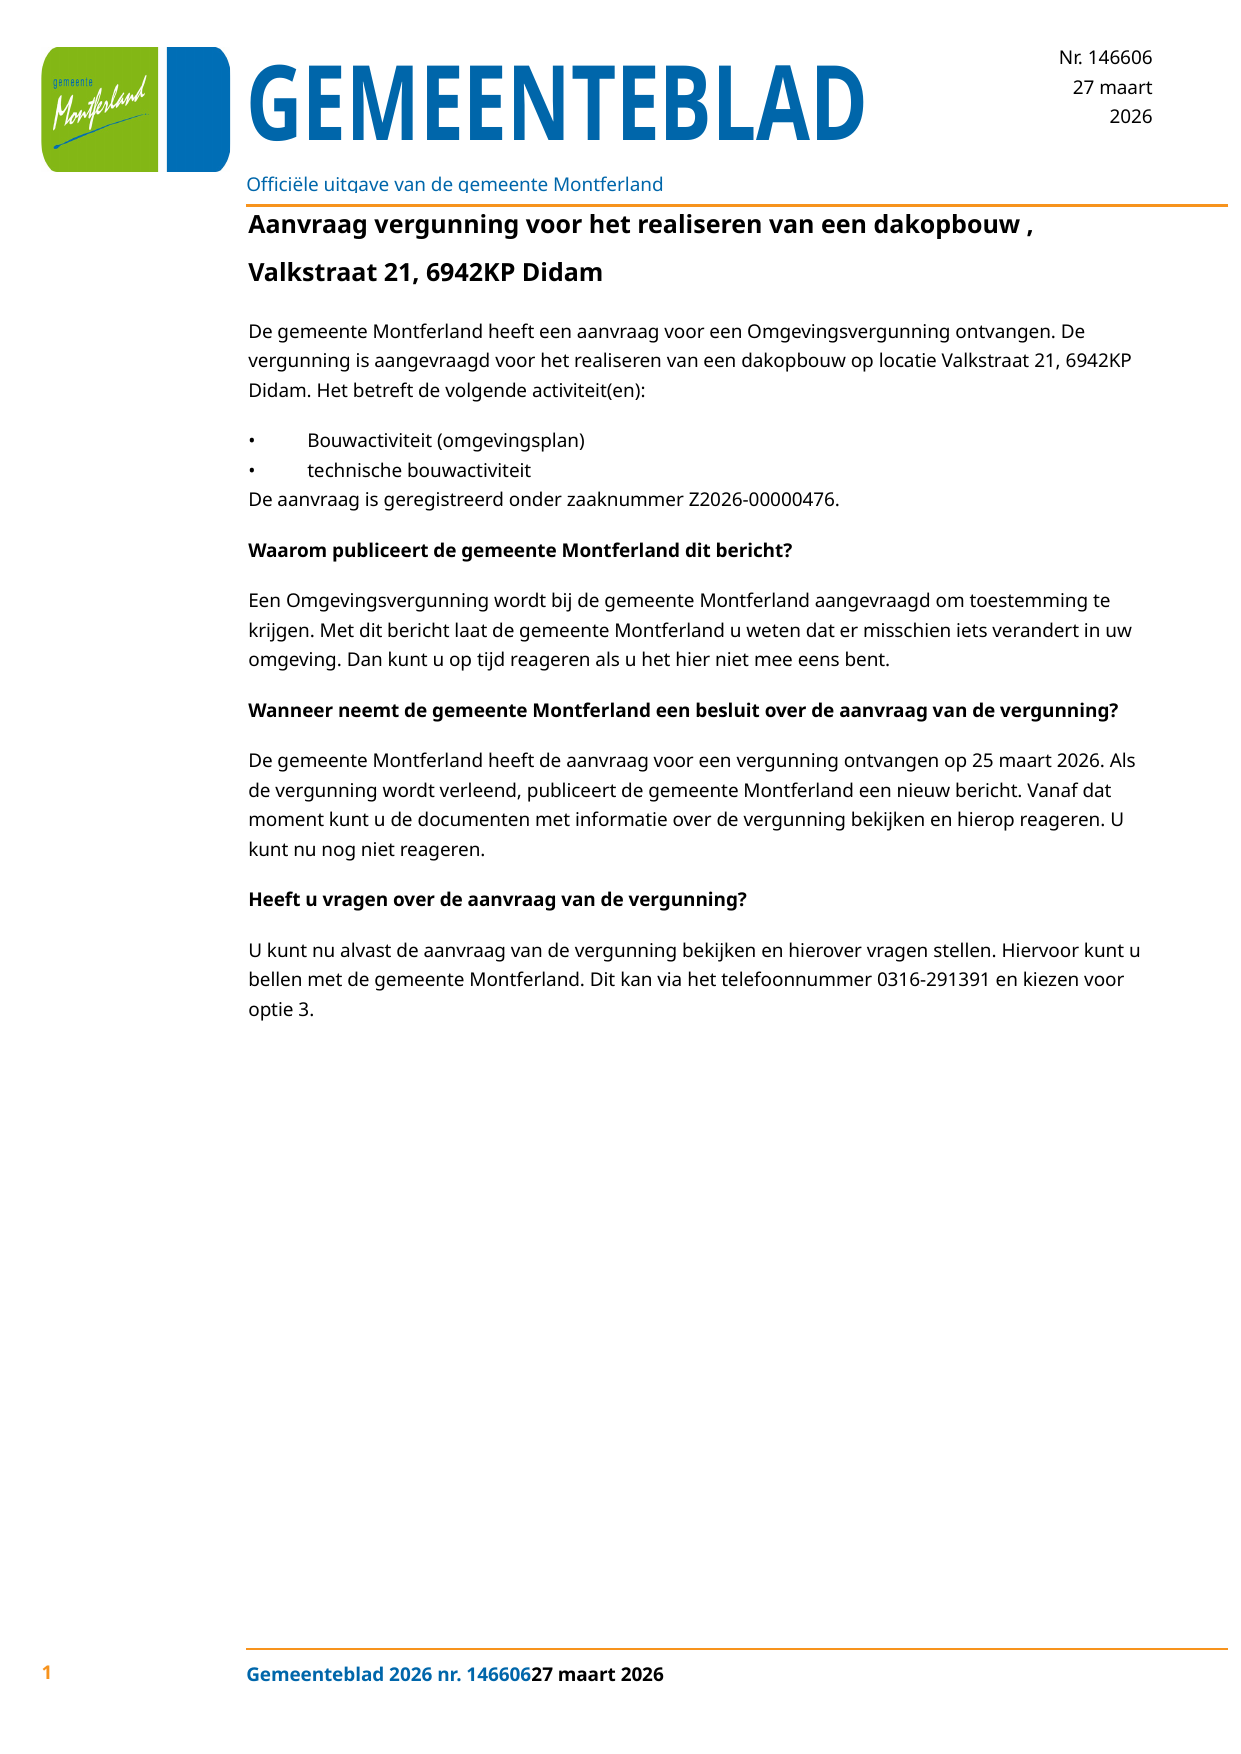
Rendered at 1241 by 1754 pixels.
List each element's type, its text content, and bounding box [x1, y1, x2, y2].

text Wanneer neemt de gemeente Montferland een besluit over de aanvraag van de vergunning? [248, 697, 1152, 723]
text De gemeente Montferland heeft de aanvraag voor een vergunning ontvangen op 25 maart 2026. Als de vergunning wordt verleend, publiceert de gemeente Montferland een nieuw bericht. Vanaf dat moment kunt u de documenten met informatie over de vergunning bekijken en hierop reageren. U kunt nu nog niet reageren. [248, 747, 1152, 862]
text Een Omgevingsvergunning wordt bij de gemeente Montferland aangevraagd om toestemming te krijgen. Met dit bericht laat de gemeente Montferland u weten dat er misschien iets verandert in uw omgeving. Dan kunt u op tijd reageren als u het hier niet mee eens bent. [248, 587, 1152, 672]
picture [41, 47, 231, 172]
text Aanvraag vergunning voor het realiseren van een dakopbouw , Valkstraat 21, 6942KP Didam [248, 207, 1152, 288]
text Waarom publiceert de gemeente Montferland dit bericht? [248, 537, 1152, 563]
list Bouwactiviteit (omgevingsplan) [248, 427, 1152, 453]
text U kunt nu alvast de aanvraag van de vergunning bekijken en hierover vragen stellen. Hiervoor kunt u bellen met de gemeente Montferland. Dit kan via het telefoonnummer 0316-291391 en kiezen voor optie 3. [248, 937, 1152, 1022]
text De aanvraag is geregistreerd onder zaaknummer Z2026-00000476. [248, 487, 1152, 512]
list technische bouwactiviteit [248, 457, 1152, 483]
text Heeft u vragen over de aanvraag van de vergunning? [248, 887, 1152, 912]
text De gemeente Montferland heeft een aanvraag voor een Omgevingsvergunning ontvangen. De vergunning is aangevraagd voor het realiseren van een dakopbouw op locatie Valkstraat 21, 6942KP Didam. Het betreft de volgende activiteit(en): [248, 318, 1152, 403]
